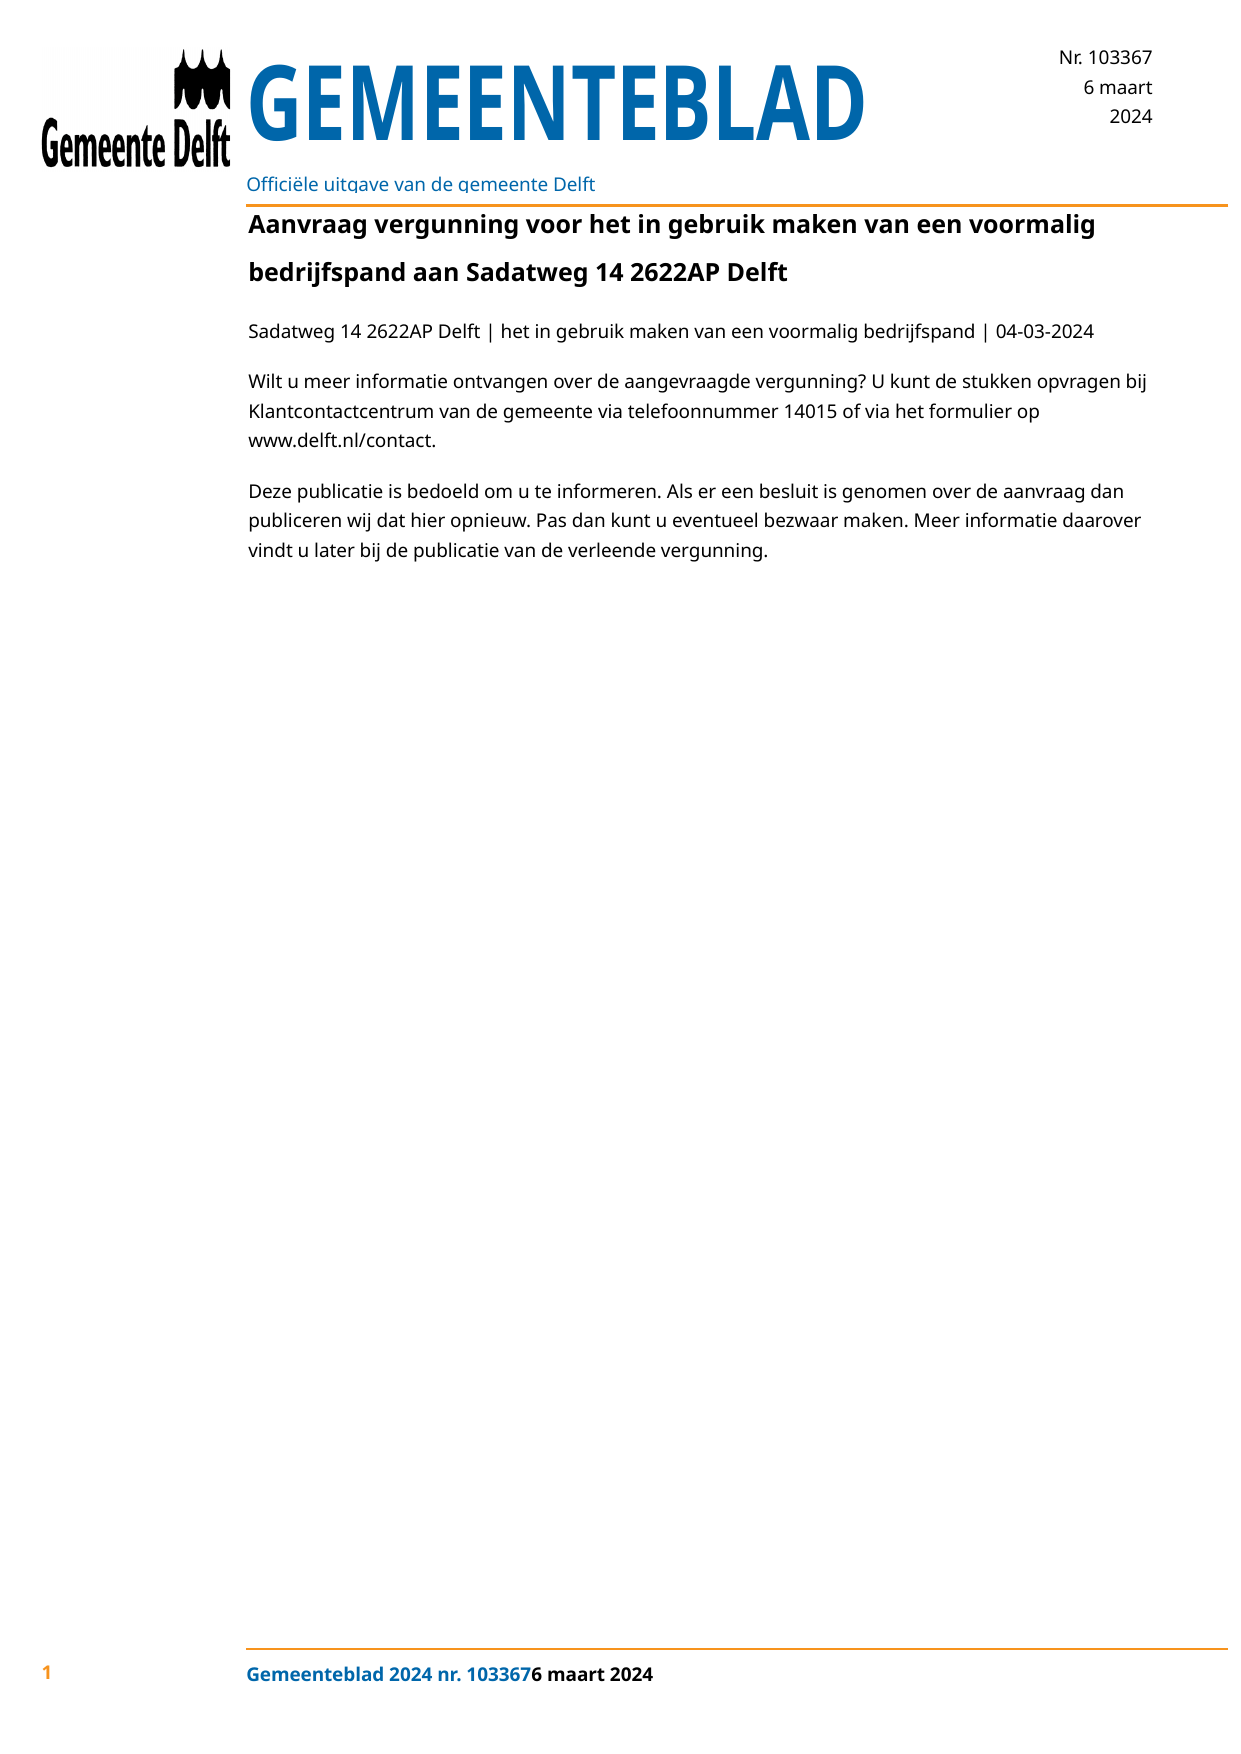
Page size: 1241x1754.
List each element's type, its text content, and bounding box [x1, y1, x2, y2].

text Sadatweg 14 2622AP Delft | het in gebruik maken van een voormalig bedrijfspand | 04-03-2024 [248, 318, 1152, 344]
text Aanvraag vergunning voor het in gebruik maken van een voormalig bedrijfspand aan Sadatweg 14 2622AP Delft [248, 207, 1152, 288]
text Wilt u meer informatie ontvangen over de aangevraagde vergunning? U kunt de stukken opvragen bij Klantcontactcentrum van de gemeente via telefoonnummer 14015 of via het formulier op www.delft.nl/contact. [248, 368, 1152, 453]
text Deze publicatie is bedoeld om u te informeren. Als er een besluit is genomen over de aanvraag dan publiceren wij dat hier opnieuw. Pas dan kunt u eventueel bezwaar maken. Meer informatie daarover vindt u later bij de publicatie van de verleende vergunning. [248, 478, 1152, 563]
picture [41, 47, 231, 172]
